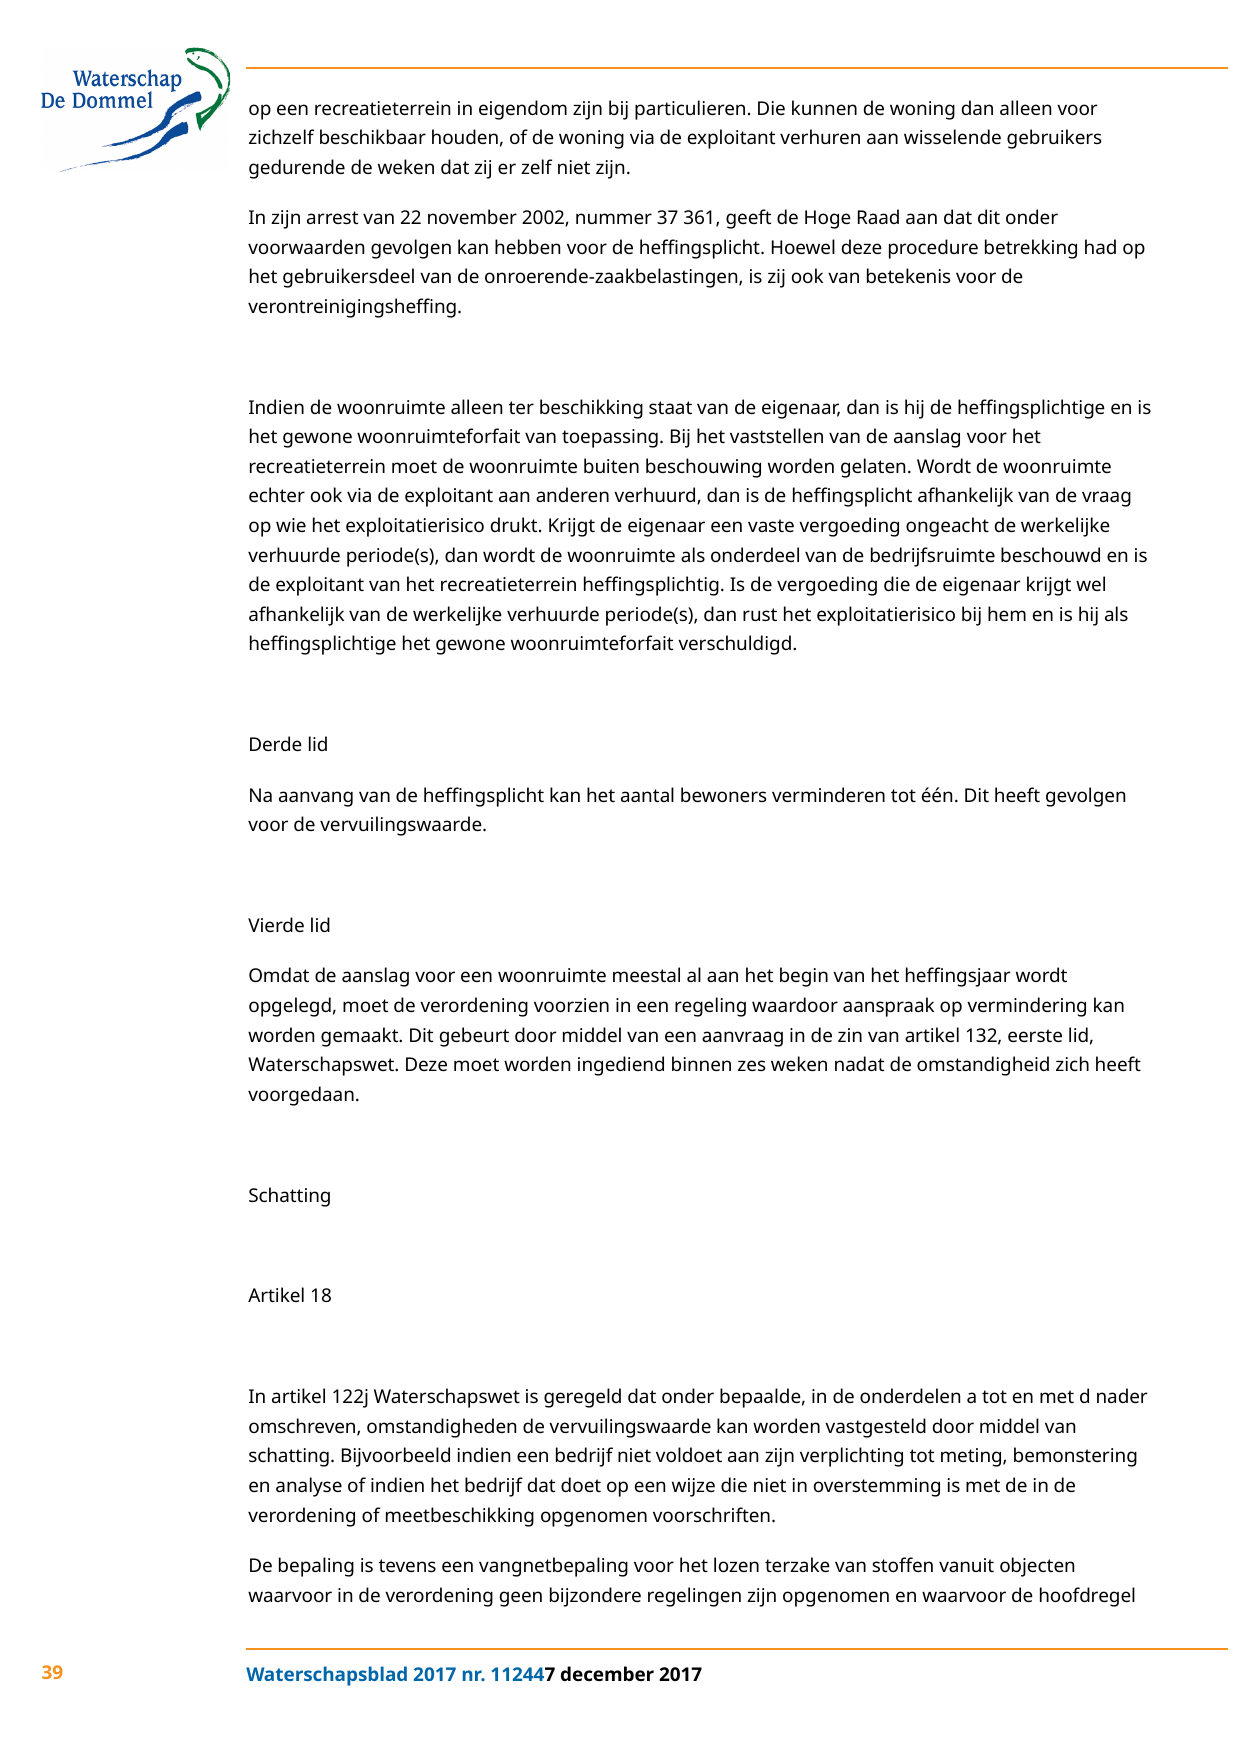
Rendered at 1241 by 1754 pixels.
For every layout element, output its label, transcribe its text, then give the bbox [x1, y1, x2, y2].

text Omdat de aanslag voor een woonruimte meestal al aan het begin van het heffingsjaar wordt opgelegd, moet de verordening voorzien in een regeling waardoor aanspraak op vermindering kan worden gemaakt. Dit gebeurt door middel van een aanvraag in de zin van artikel 132, eerste lid, Waterschapswet. Deze moet worden ingediend binnen zes weken nadat de omstandigheid zich heeft voorgedaan. [248, 963, 1152, 1107]
text Na aanvang van de heffingsplicht kan het aantal bewoners verminderen tot één. Dit heeft gevolgen voor de vervuilingswaarde. [248, 782, 1152, 837]
text Indien de woonruimte alleen ter beschikking staat van de eigenaar, dan is hij de heffingsplichtige en is het gewone woonruimteforfait van toepassing. Bij het vaststellen van de aanslag voor het recreatieterrein moet de woonruimte buiten beschouwing worden gelaten. Wordt de woonruimte echter ook via de exploitant aan anderen verhuurd, dan is de heffingsplicht afhankelijk van de vraag op wie het exploitatierisico drukt. Krijgt de eigenaar een vaste vergoeding ongeacht de werkelijke verhuurde periode(s), dan wordt de woonruimte als onderdeel van de bedrijfsruimte beschouwd en is de exploitant van het recreatieterrein heffingsplichtig. Is de vergoeding die de eigenaar krijgt wel afhankelijk van de werkelijke verhuurde periode(s), dan rust het exploitatierisico bij hem en is hij als heffingsplichtige het gewone woonruimteforfait verschuldigd. [248, 394, 1152, 656]
text Artikel 18 [248, 1283, 1152, 1308]
text op een recreatieterrein in eigendom zijn bij particulieren. Die kunnen de woning dan alleen voor zichzelf beschikbaar houden, of de woning via de exploitant verhuren aan wisselende gebruikers gedurende de weken dat zij er zelf niet zijn. [248, 95, 1152, 180]
text De bepaling is tevens een vangnetbepaling voor het lozen terzake van stoffen vanuit objecten waarvoor in de verordening geen bijzondere regelingen zijn opgenomen en waarvoor de hoofdregel [248, 1552, 1152, 1608]
text Derde lid [248, 731, 1152, 757]
text In artikel 122j Waterschapswet is geregeld dat onder bepaalde, in de onderdelen a tot en met d nader omschreven, omstandigheden de vervuilingswaarde kan worden vastgesteld door middel van schatting. Bijvoorbeeld indien een bedrijf niet voldoet aan zijn verplichting tot meting, bemonstering en analyse of indien het bedrijf dat doet op een wijze die niet in overstemming is met de in de verordening of meetbeschikking opgenomen voorschriften. [248, 1383, 1152, 1528]
picture [41, 47, 231, 172]
text In zijn arrest van 22 november 2002, nummer 37 361, geeft de Hoge Raad aan dat dit onder voorwaarden gevolgen kan hebben voor de heffingsplicht. Hoewel deze procedure betrekking had op het gebruikersdeel van de onroerende-zaakbelastingen, is zij ook van betekenis voor de verontreinigingsheffing. [248, 204, 1152, 319]
text Schatting [248, 1182, 1152, 1208]
text Vierde lid [248, 912, 1152, 938]
